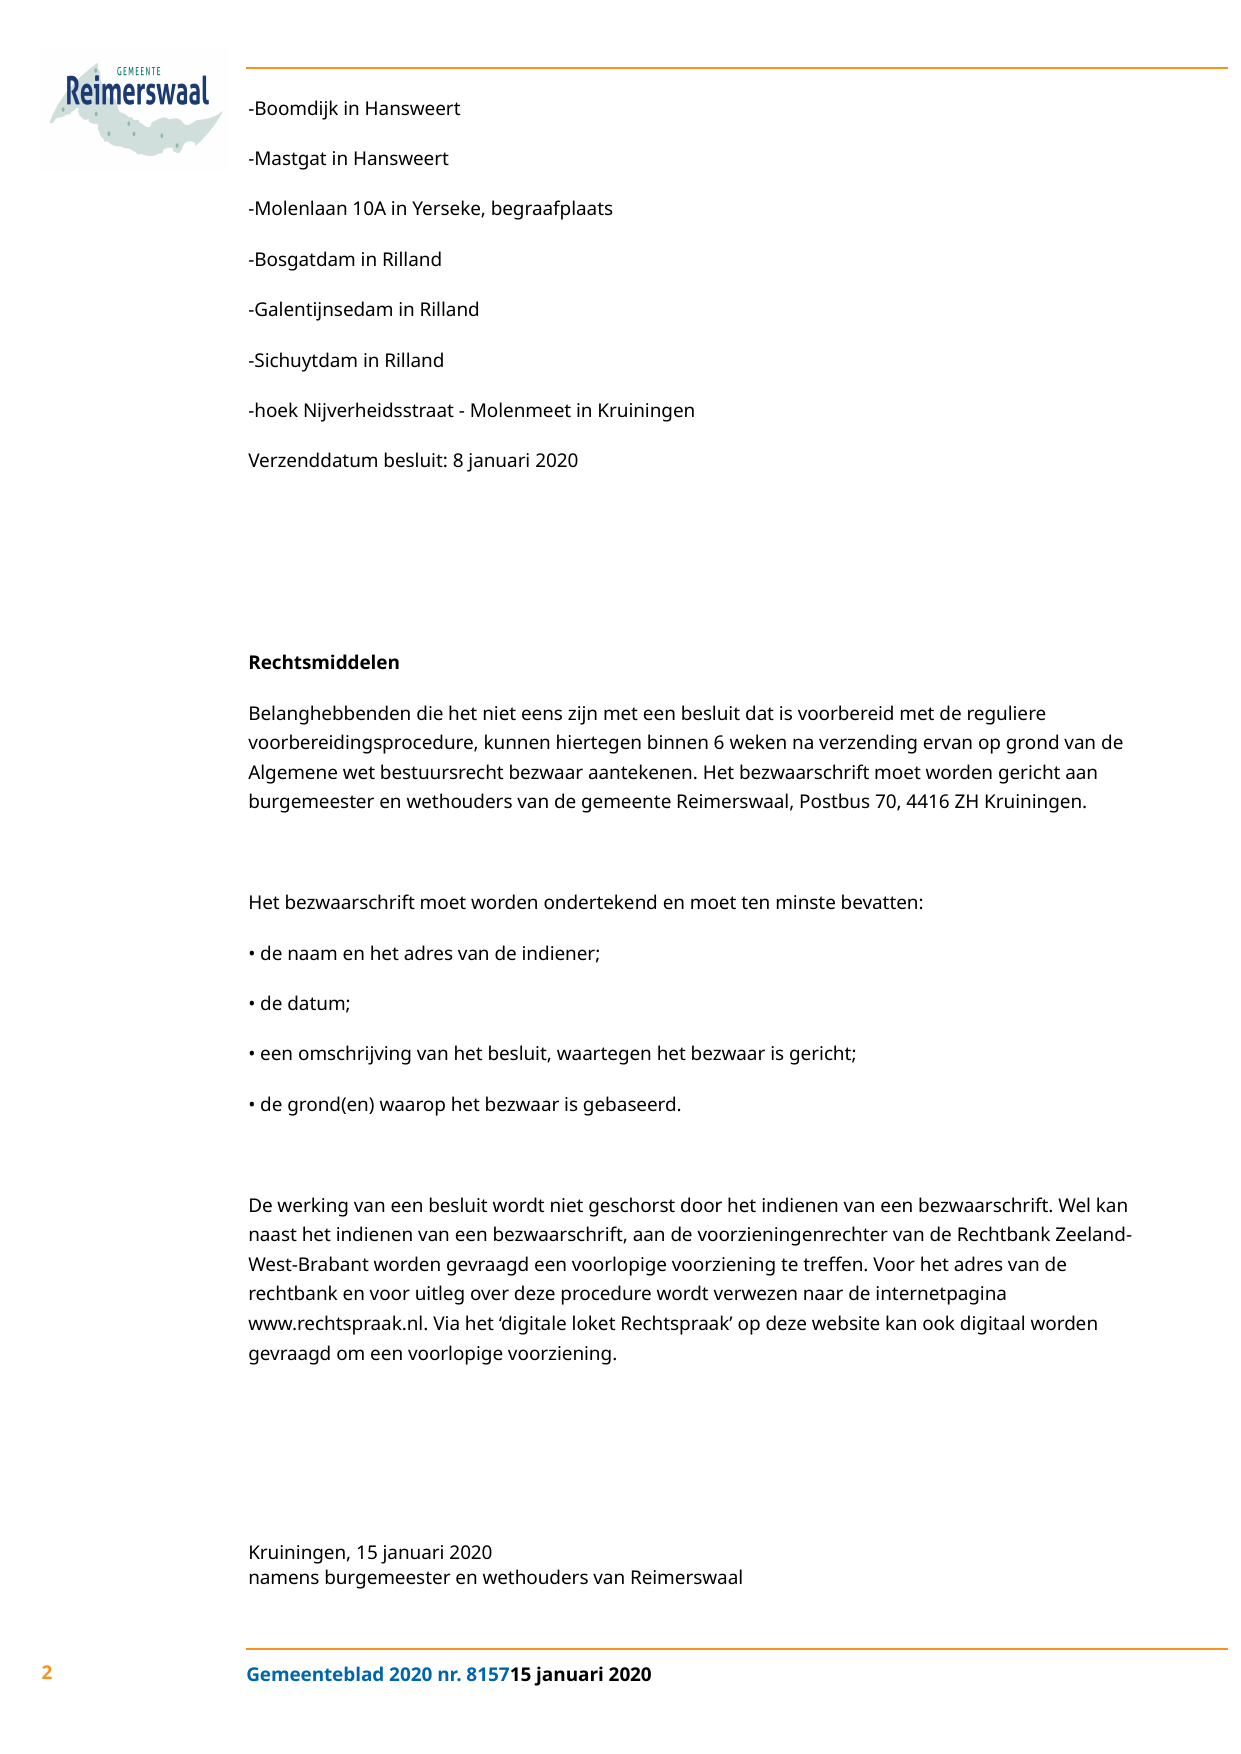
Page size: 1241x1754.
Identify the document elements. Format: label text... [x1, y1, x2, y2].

text Het bezwaarschrift moet worden ondertekend en moet ten minste bevatten: [248, 889, 1152, 915]
picture [41, 47, 231, 172]
text -Molenlaan 10A in Yerseke, begraafplaats [248, 196, 1152, 221]
text Rechtsmiddelen [248, 649, 1152, 675]
text • de naam en het adres van de indiener; [248, 940, 1152, 966]
text Kruiningen, 15 januari 2020 [248, 1539, 1152, 1564]
text -Sichuytdam in Rilland [248, 347, 1152, 373]
text • de grond(en) waarop het bezwaar is gebaseerd. [248, 1091, 1152, 1117]
text -Galentijnsedam in Rilland [248, 296, 1152, 322]
text namens burgemeester en wethouders van Reimerswaal [248, 1564, 1152, 1590]
text De werking van een besluit wordt niet geschorst door het indienen van een bezwaarschrift. Wel kan naast het indienen van een bezwaarschrift, aan de voorzieningenrechter van de Rechtbank Zeeland-West-Brabant worden gevraagd een voorlopige voorziening te treffen. Voor het adres van de rechtbank en voor uitleg over deze procedure wordt verwezen naar de internetpagina www.rechtspraak.nl. Via het ‘digitale loket Rechtspraak’ op deze website kan ook digitaal worden gevraagd om een voorlopige voorziening. [248, 1192, 1152, 1366]
text Verzenddatum besluit: 8 januari 2020 [248, 448, 1152, 473]
text • een omschrijving van het besluit, waartegen het bezwaar is gericht; [248, 1041, 1152, 1066]
text -Mastgat in Hansweert [248, 145, 1152, 171]
text • de datum; [248, 990, 1152, 1016]
text -hoek Nijverheidsstraat - Molenmeet in Kruiningen [248, 397, 1152, 423]
text Belanghebbenden die het niet eens zijn met een besluit dat is voorbereid met de reguliere voorbereidingsprocedure, kunnen hiertegen binnen 6 weken na verzending ervan op grond van de Algemene wet bestuursrecht bezwaar aantekenen. Het bezwaarschrift moet worden gericht aan burgemeester en wethouders van de gemeente Reimerswaal, Postbus 70, 4416 ZH Kruiningen. [248, 700, 1152, 814]
text -Bosgatdam in Rilland [248, 246, 1152, 272]
text -Boomdijk in Hansweert [248, 95, 1152, 121]
